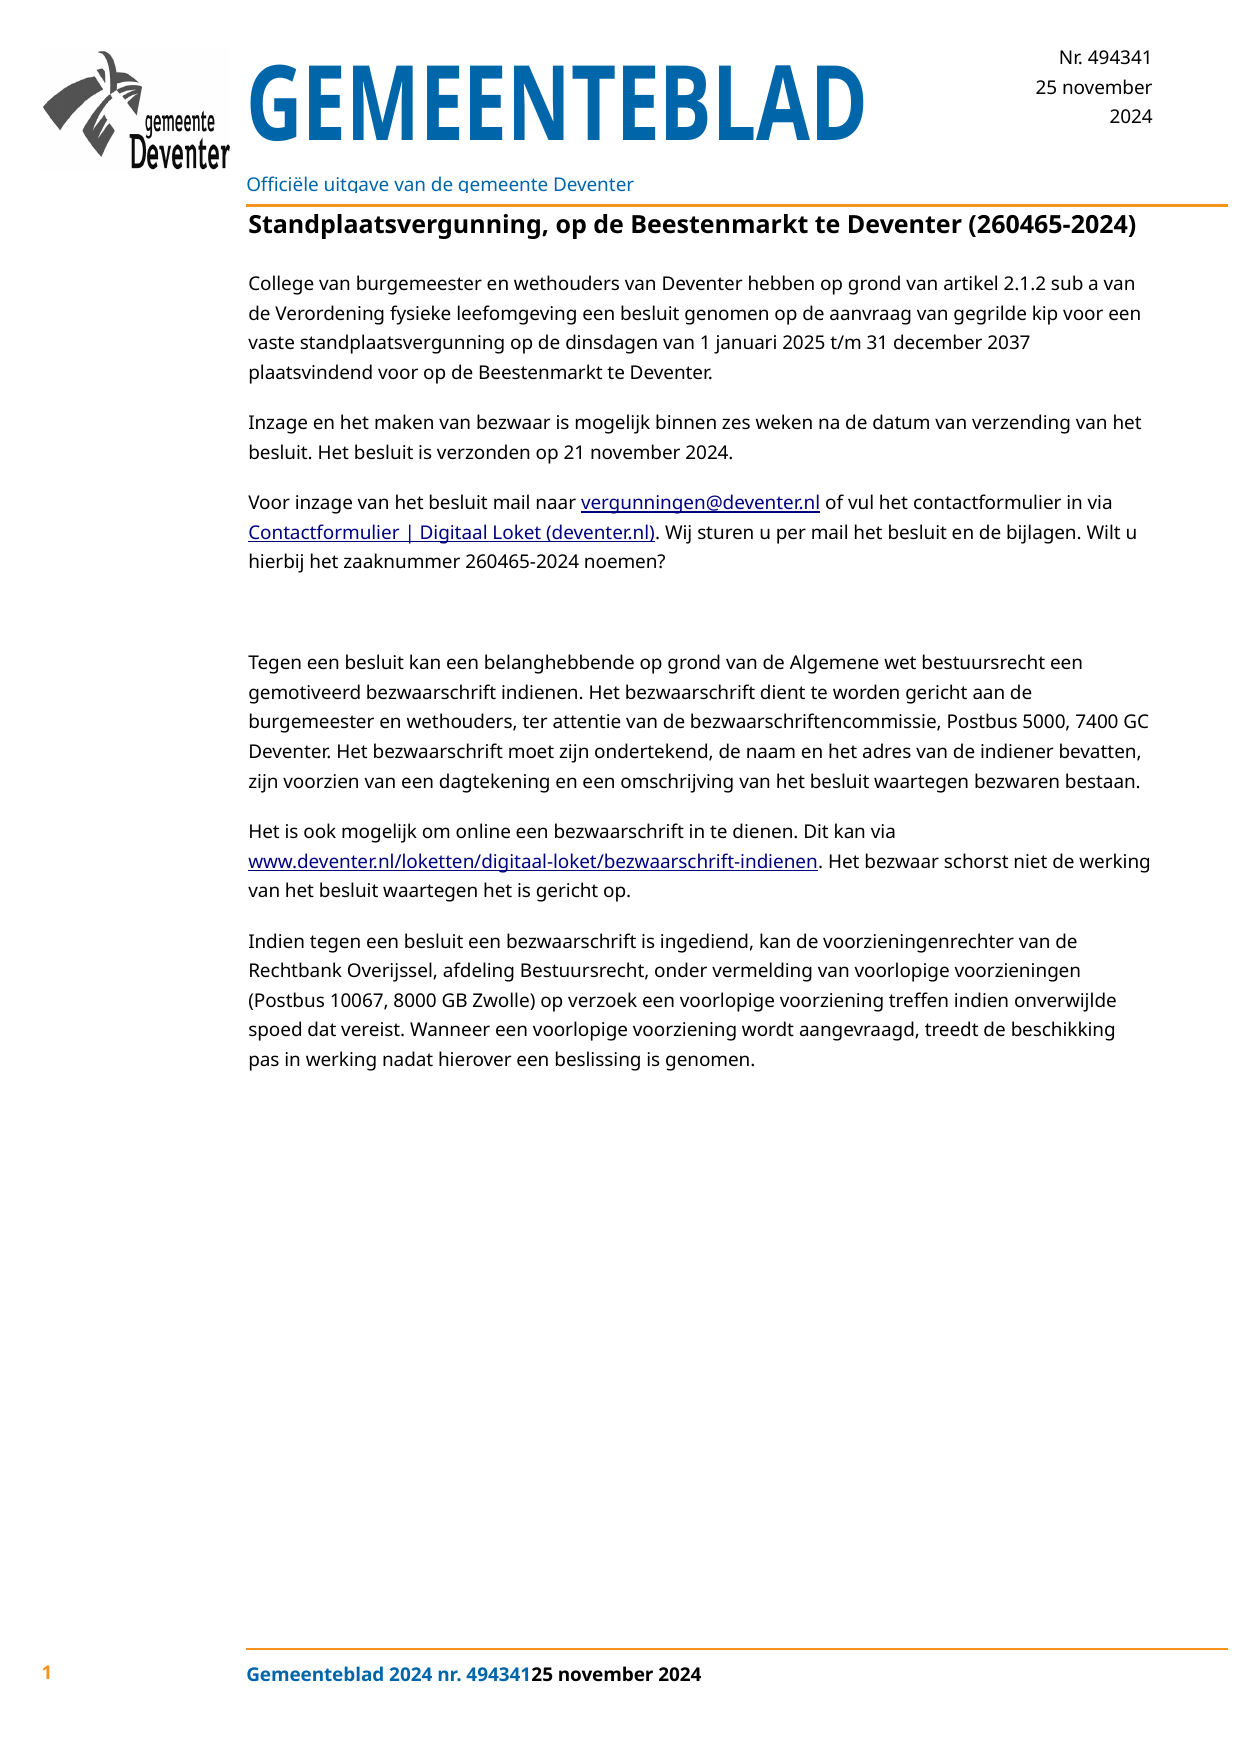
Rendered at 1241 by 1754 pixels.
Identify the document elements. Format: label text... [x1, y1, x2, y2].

text College van burgemeester en wethouders van Deventer hebben op grond van artikel 2.1.2 sub a van de Verordening fysieke leefomgeving een besluit genomen op de aanvraag van gegrilde kip voor een vaste standplaatsvergunning op de dinsdagen van 1 januari 2025 t/m 31 december 2037 plaatsvindend voor op de Beestenmarkt te Deventer. [248, 270, 1152, 385]
text Het is ook mogelijk om online een bezwaarschrift in te dienen. Dit kan via www.deventer.nl/loketten/digitaal-loket/bezwaarschrift-indienen. Het bezwaar schorst niet de werking van het besluit waartegen het is gericht op. [248, 818, 1152, 903]
text Indien tegen een besluit een bezwaarschrift is ingediend, kan de voorzieningenrechter van de Rechtbank Overijssel, afdeling Bestuursrecht, onder vermelding van voorlopige voorzieningen (Postbus 10067, 8000 GB Zwolle) op verzoek een voorlopige voorziening treffen indien onverwijlde spoed dat vereist. Wanneer een voorlopige voorziening wordt aangevraagd, treedt de beschikking pas in werking nadat hierover een beslissing is genomen. [248, 928, 1152, 1072]
picture [41, 47, 231, 172]
text Voor inzage van het besluit mail naar vergunningen@deventer.nl of vul het contactformulier in via Contactformulier | Digitaal Loket (deventer.nl). Wij sturen u per mail het besluit en de bijlagen. Wilt u hierbij het zaaknummer 260465-2024 noemen? [248, 489, 1152, 574]
text Inzage en het maken van bezwaar is mogelijk binnen zes weken na de datum van verzending van het besluit. Het besluit is verzonden op 21 november 2024. [248, 409, 1152, 465]
text Tegen een besluit kan een belanghebbende op grond van de Algemene wet bestuursrecht een gemotiveerd bezwaarschrift indienen. Het bezwaarschrift dient te worden gericht aan de burgemeester en wethouders, ter attentie van de bezwaarschriftencommissie, Postbus 5000, 7400 GC Deventer. Het bezwaarschrift moet zijn ondertekend, de naam en het adres van de indiener bevatten, zijn voorzien van een dagtekening en een omschrijving van het besluit waartegen bezwaren bestaan. [248, 649, 1152, 793]
text Standplaatsvergunning, op de Beestenmarkt te Deventer (260465-2024) [248, 207, 1152, 241]
